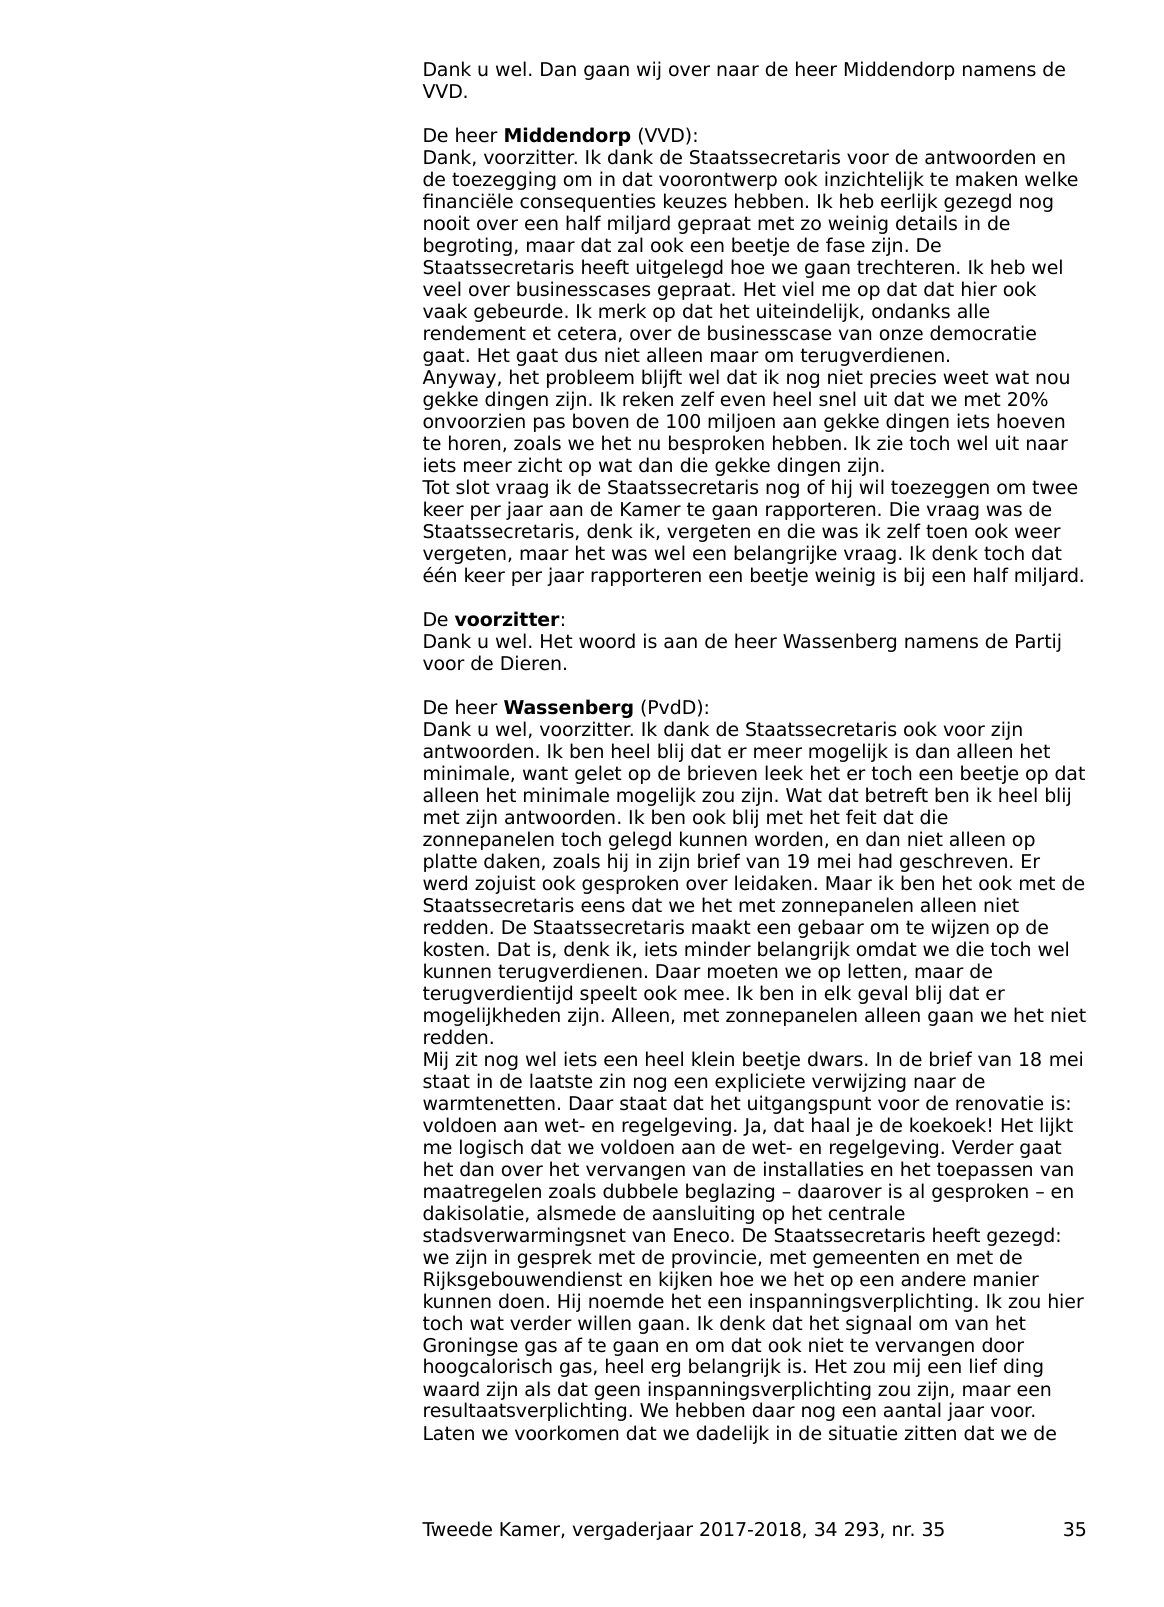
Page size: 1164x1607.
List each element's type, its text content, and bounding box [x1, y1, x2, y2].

text De heer Middendorp (VVD): [422, 125, 1087, 147]
text Tot slot vraag ik de Staatssecretaris nog of hij wil toezeggen om twee keer per jaar aan de Kamer te gaan rapporteren. Die vraag was de Staatssecretaris, denk ik, vergeten en die was ik zelf toen ook weer vergeten, maar het was wel een belangrijke vraag. Ik denk toch dat één keer per jaar rapporteren een beetje weinig is bij een half miljard. [422, 477, 1087, 587]
text Anyway, het probleem blijft wel dat ik nog niet precies weet wat nou gekke dingen zijn. Ik reken zelf even heel snel uit dat we met 20% onvoorzien pas boven de 100 miljoen aan gekke dingen iets hoeven te horen, zoals we het nu besproken hebben. Ik zie toch wel uit naar iets meer zicht op wat dan die gekke dingen zijn. [422, 367, 1087, 477]
text Dank u wel. Dan gaan wij over naar de heer Middendorp namens de VVD. [422, 59, 1087, 103]
text Dank, voorzitter. Ik dank de Staatssecretaris voor de antwoorden en de toezegging om in dat voorontwerp ook inzichtelijk te maken welke financiële consequenties keuzes hebben. Ik heb eerlijk gezegd nog nooit over een half miljard gepraat met zo weinig details in de begroting, maar dat zal ook een beetje de fase zijn. De Staatssecretaris heeft uitgelegd hoe we gaan trechteren. Ik heb wel veel over businesscases gepraat. Het viel me op dat dat hier ook vaak gebeurde. Ik merk op dat het uiteindelijk, ondanks alle rendement et cetera, over de businesscase van onze democratie gaat. Het gaat dus niet alleen maar om terugverdienen. [422, 147, 1087, 367]
text De heer Wassenberg (PvdD): [422, 697, 1087, 719]
text Dank u wel. Het woord is aan de heer Wassenberg namens de Partij voor de Dieren. [422, 631, 1087, 675]
text Mij zit nog wel iets een heel klein beetje dwars. In de brief van 18 mei staat in de laatste zin nog een expliciete verwijzing naar de warmtenetten. Daar staat dat het uitgangspunt voor de renovatie is: voldoen aan wet- en regelgeving. Ja, dat haal je de koekoek! Het lijkt me logisch dat we voldoen aan de wet- en regelgeving. Verder gaat het dan over het vervangen van de installaties en het toepassen van maatregelen zoals dubbele beglazing – daarover is al gesproken – en dakisolatie, alsmede de aansluiting op het centrale stadsverwarmingsnet van Eneco. De Staatssecretaris heeft gezegd: we zijn in gesprek met de provincie, met gemeenten en met de Rijksgebouwendienst en kijken hoe we het op een andere manier kunnen doen. Hij noemde het een inspanningsverplichting. Ik zou hier toch wat verder willen gaan. Ik denk dat het signaal om van het Groningse gas af te gaan en om dat ook niet te vervangen door hoogcalorisch gas, heel erg belangrijk is. Het zou mij een lief ding waard zijn als dat geen inspanningsverplichting zou zijn, maar een resultaatsverplichting. We hebben daar nog een aantal jaar voor. Laten we voorkomen dat we dadelijk in de situatie zitten dat we de [422, 1049, 1087, 1444]
text De voorzitter: [422, 609, 1087, 631]
text Dank u wel, voorzitter. Ik dank de Staatssecretaris ook voor zijn antwoorden. Ik ben heel blij dat er meer mogelijk is dan alleen het minimale, want gelet op de brieven leek het er toch een beetje op dat alleen het minimale mogelijk zou zijn. Wat dat betreft ben ik heel blij met zijn antwoorden. Ik ben ook blij met het feit dat die zonnepanelen toch gelegd kunnen worden, en dan niet alleen op platte daken, zoals hij in zijn brief van 19 mei had geschreven. Er werd zojuist ook gesproken over leidaken. Maar ik ben het ook met de Staatssecretaris eens dat we het met zonnepanelen alleen niet redden. De Staatssecretaris maakt een gebaar om te wijzen op de kosten. Dat is, denk ik, iets minder belangrijk omdat we die toch wel kunnen terugverdienen. Daar moeten we op letten, maar de terugverdientijd speelt ook mee. Ik ben in elk geval blij dat er mogelijkheden zijn. Alleen, met zonnepanelen alleen gaan we het niet redden. [422, 719, 1087, 1049]
